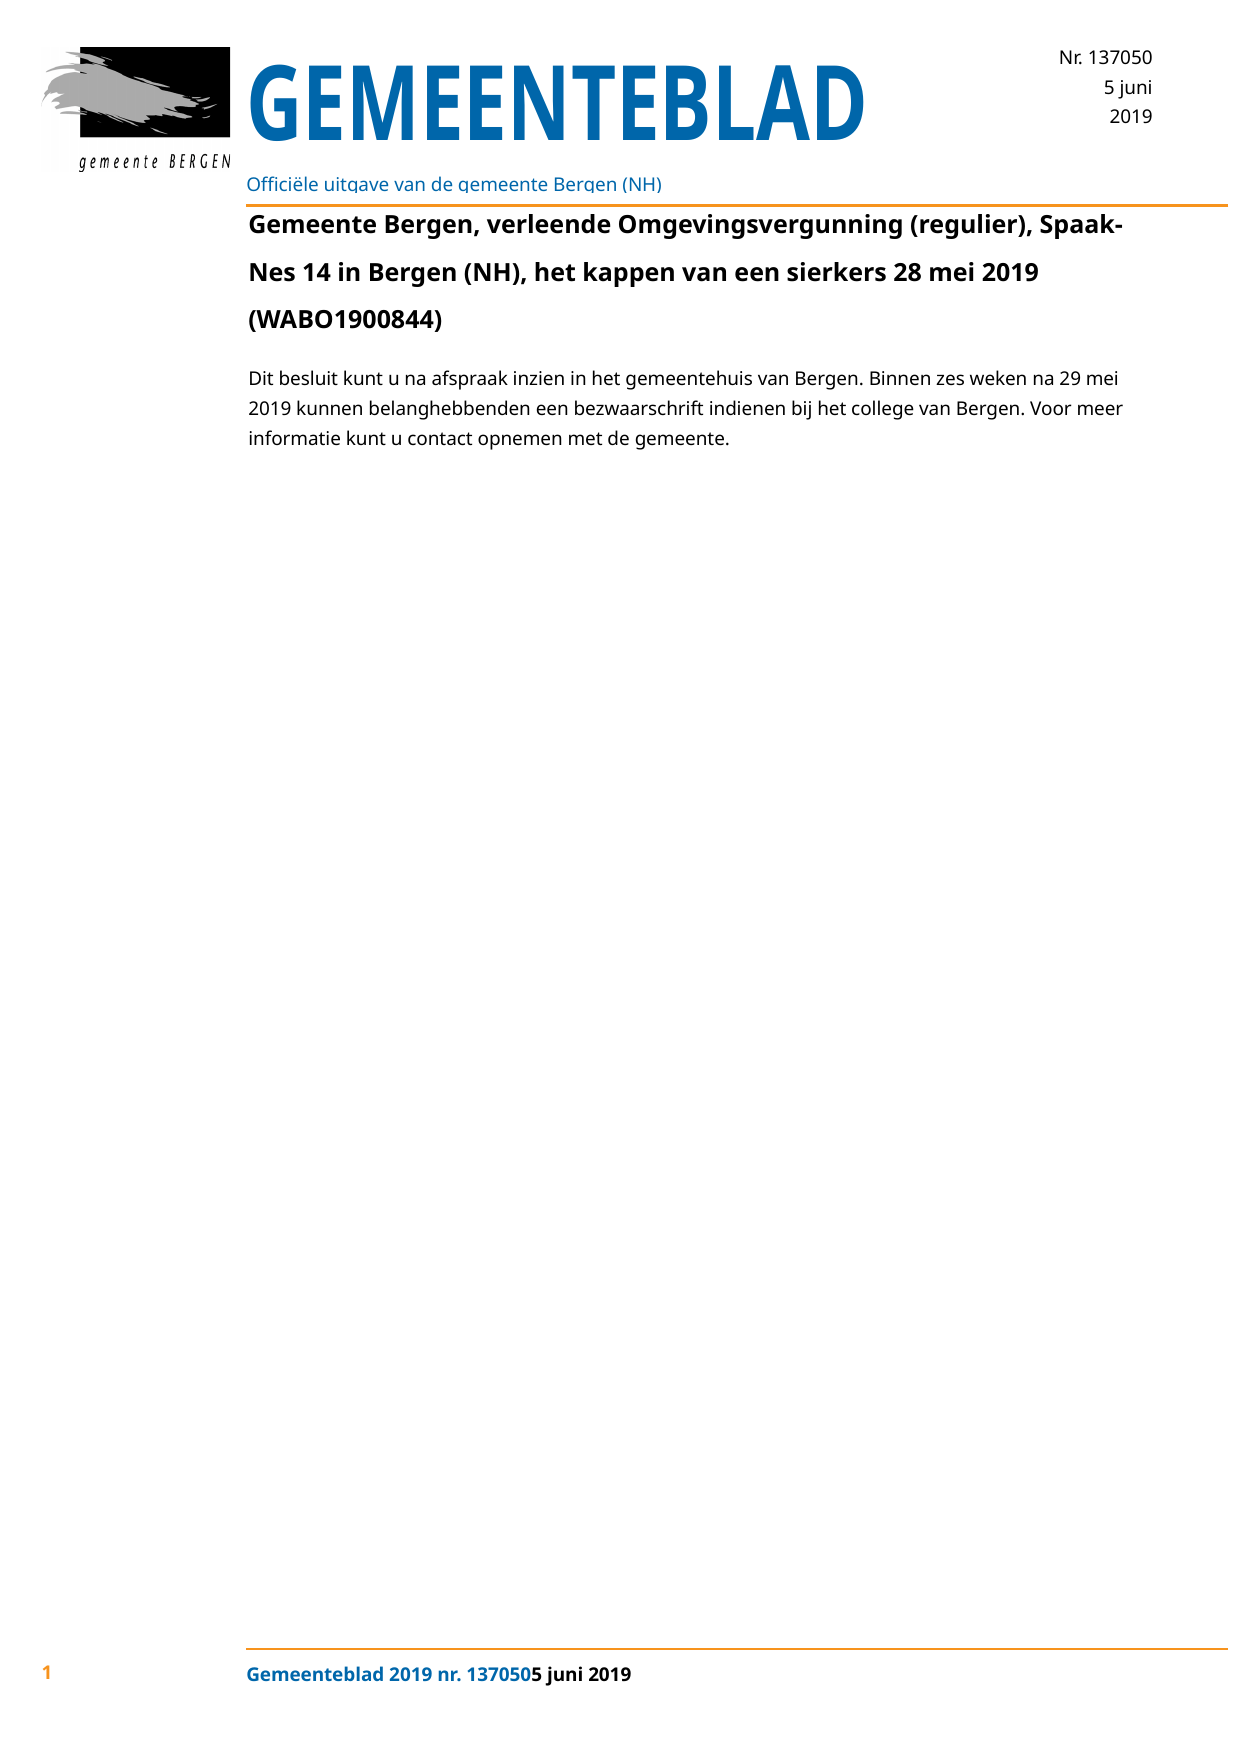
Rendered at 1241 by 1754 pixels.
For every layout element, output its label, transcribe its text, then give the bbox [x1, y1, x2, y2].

text Dit besluit kunt u na afspraak inzien in het gemeentehuis van Bergen. Binnen zes weken na 29 mei 2019 kunnen belanghebbenden een bezwaarschrift indienen bij het college van Bergen. Voor meer informatie kunt u contact opnemen met de gemeente. [248, 366, 1152, 450]
picture [41, 47, 231, 172]
text Gemeente Bergen, verleende Omgevingsvergunning (regulier), Spaak-Nes 14 in Bergen (NH), het kappen van een sierkers 28 mei 2019 (WABO1900844) [248, 207, 1152, 336]
